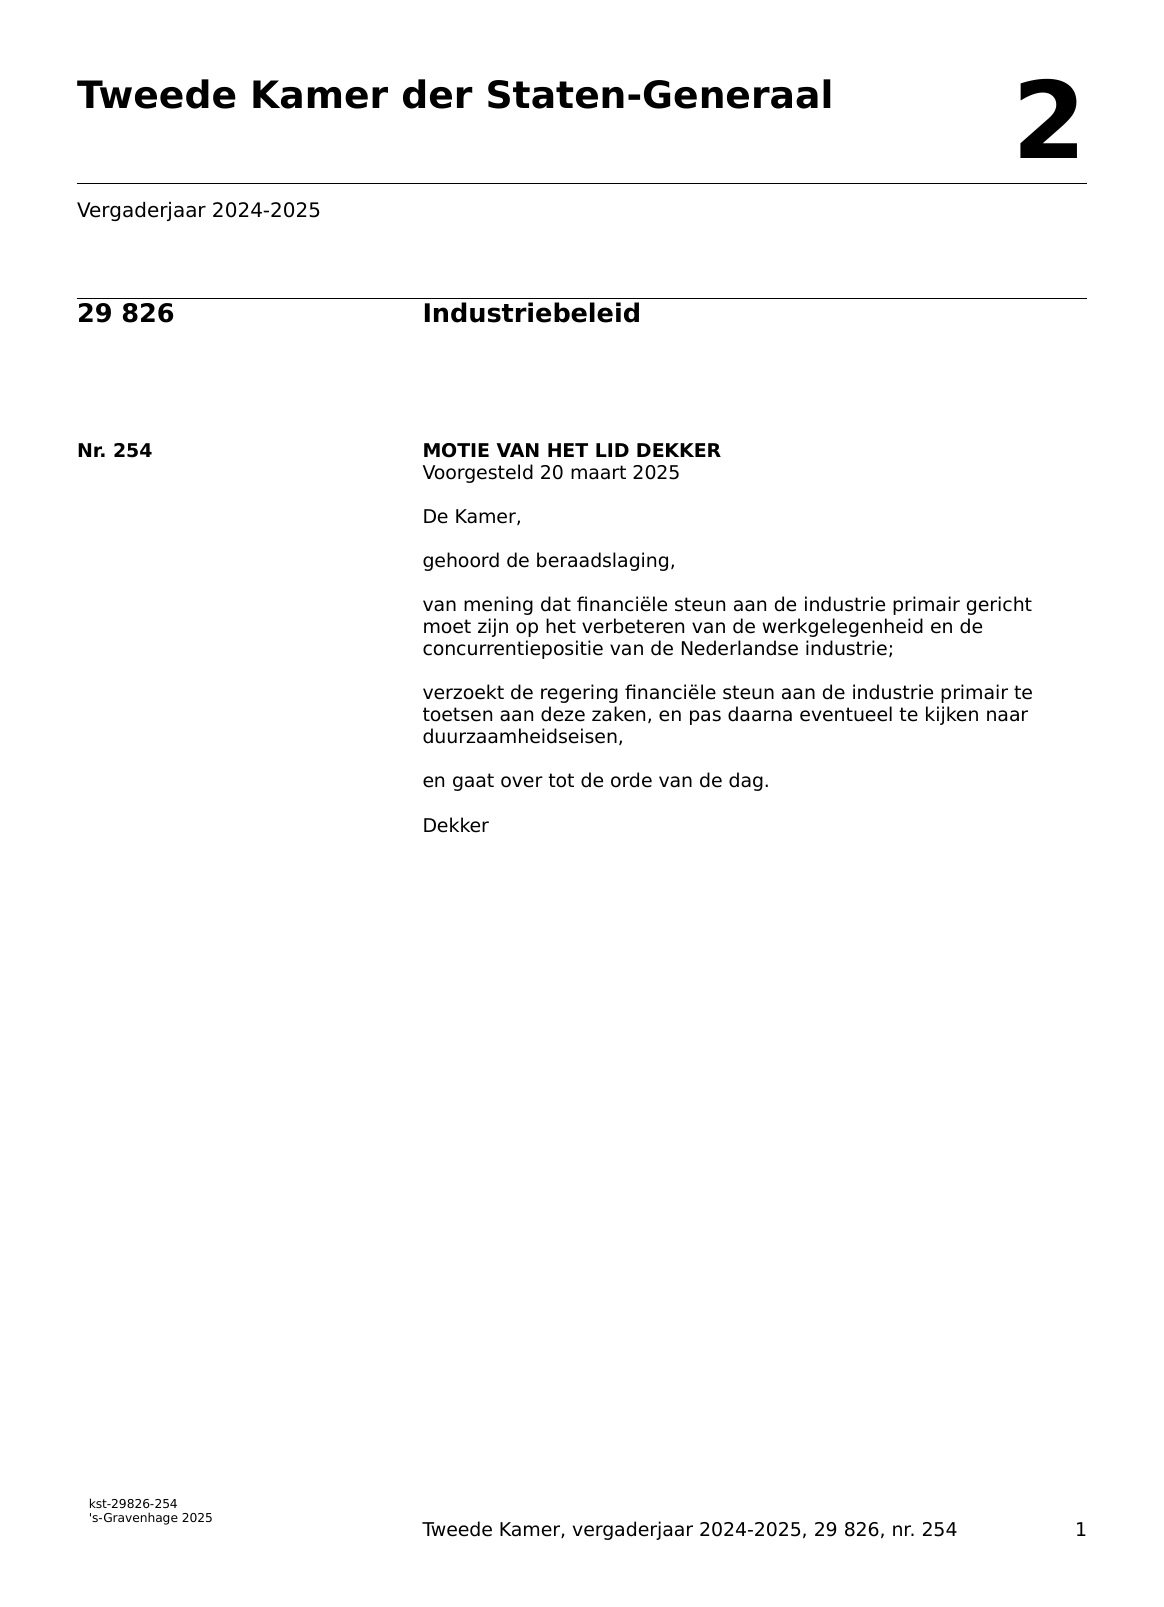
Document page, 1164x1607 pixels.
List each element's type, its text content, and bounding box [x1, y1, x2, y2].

text en gaat over tot de orde van de dag. [422, 770, 1087, 792]
text verzoekt de regering financiële steun aan de industrie primair te toetsen aan deze zaken, en pas daarna eventueel te kijken naar duurzaamheidseisen, [422, 682, 1087, 748]
table_header 2 [886, 59, 1087, 183]
subtitle 29 826 Industriebeleid [77, 299, 1087, 329]
table_cell Vergaderjaar 2024-2025 [77, 184, 1087, 298]
table_header Tweede Kamer der Staten-Generaal [77, 59, 886, 183]
text van mening dat financiële steun aan de industrie primair gericht moet zijn op het verbeteren van de werkgelegenheid en de concurrentiepositie van de Nederlandse industrie; [422, 594, 1087, 660]
text Dekker [422, 814, 1087, 837]
text De Kamer, [422, 506, 1087, 528]
text kst-29826-254 [88, 1497, 323, 1511]
subtitle Nr. 254 MOTIE VAN HET LID DEKKER [77, 440, 1087, 462]
text 's-Gravenhage 2025 [88, 1511, 323, 1525]
text Voorgesteld 20 maart 2025 [422, 462, 1087, 484]
text gehoord de beraadslaging, [422, 550, 1087, 572]
